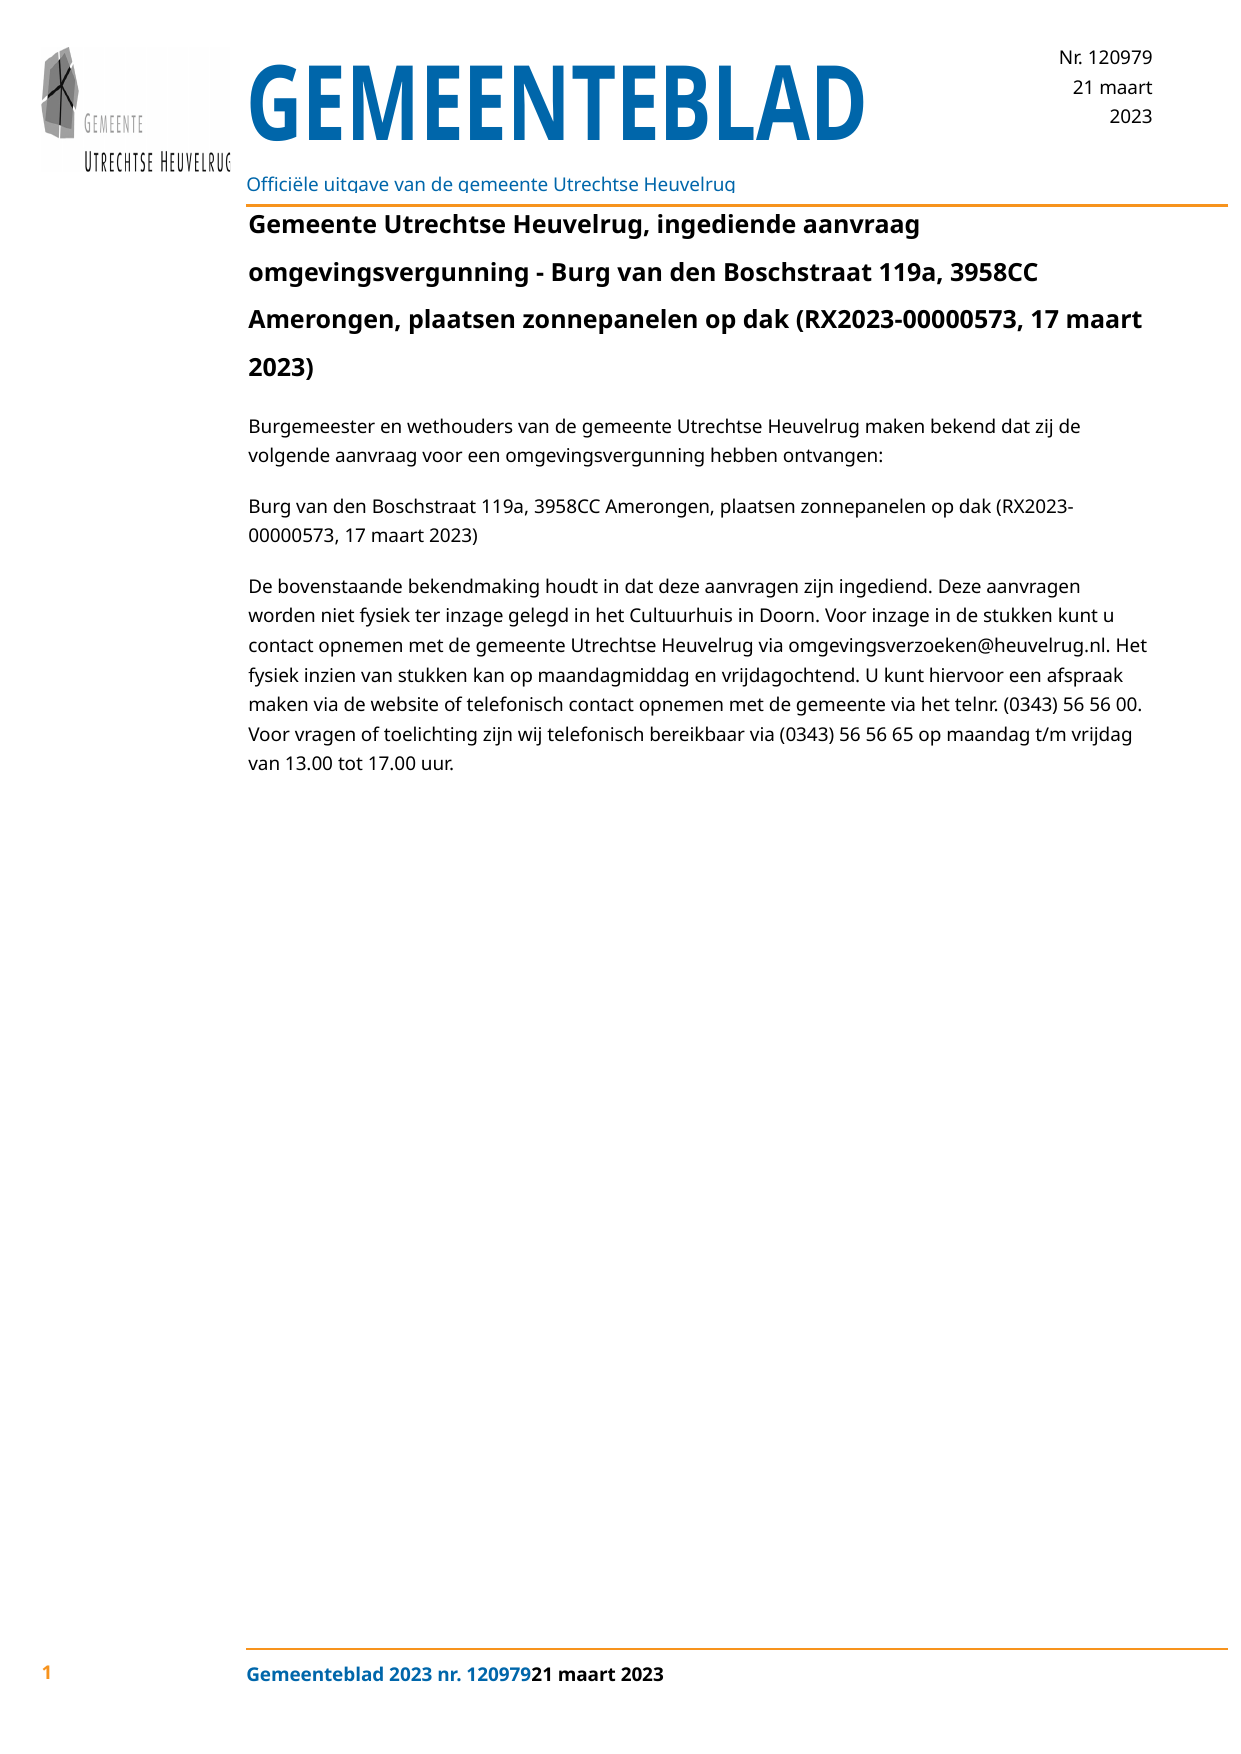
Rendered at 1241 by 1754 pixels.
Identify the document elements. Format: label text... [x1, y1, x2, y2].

text De bovenstaande bekendmaking houdt in dat deze aanvragen zijn ingediend. Deze aanvragen worden niet fysiek ter inzage gelegd in het Cultuurhuis in Doorn. Voor inzage in de stukken kunt u contact opnemen met de gemeente Utrechtse Heuvelrug via omgevingsverzoeken@heuvelrug.nl. Het fysiek inzien van stukken kan op maandagmiddag en vrijdagochtend. U kunt hiervoor een afspraak maken via de website of telefonisch contact opnemen met de gemeente via het telnr. (0343) 56 56 00. Voor vragen of toelichting zijn wij telefonisch bereikbaar via (0343) 56 56 65 op maandag t/m vrijdag van 13.00 tot 17.00 uur. [248, 573, 1152, 776]
text Burgemeester en wethouders van de gemeente Utrechtse Heuvelrug maken bekend dat zij de volgende aanvraag voor een omgevingsvergunning hebben ontvangen: [248, 413, 1152, 468]
text Burg van den Boschstraat 119a, 3958CC Amerongen, plaatsen zonnepanelen op dak (RX2023-00000573, 17 maart 2023) [248, 493, 1152, 548]
text Gemeente Utrechtse Heuvelrug, ingediende aanvraag omgevingsvergunning - Burg van den Boschstraat 119a, 3958CC Amerongen, plaatsen zonnepanelen op dak (RX2023-00000573, 17 maart 2023) [248, 207, 1152, 384]
picture [41, 47, 231, 172]
